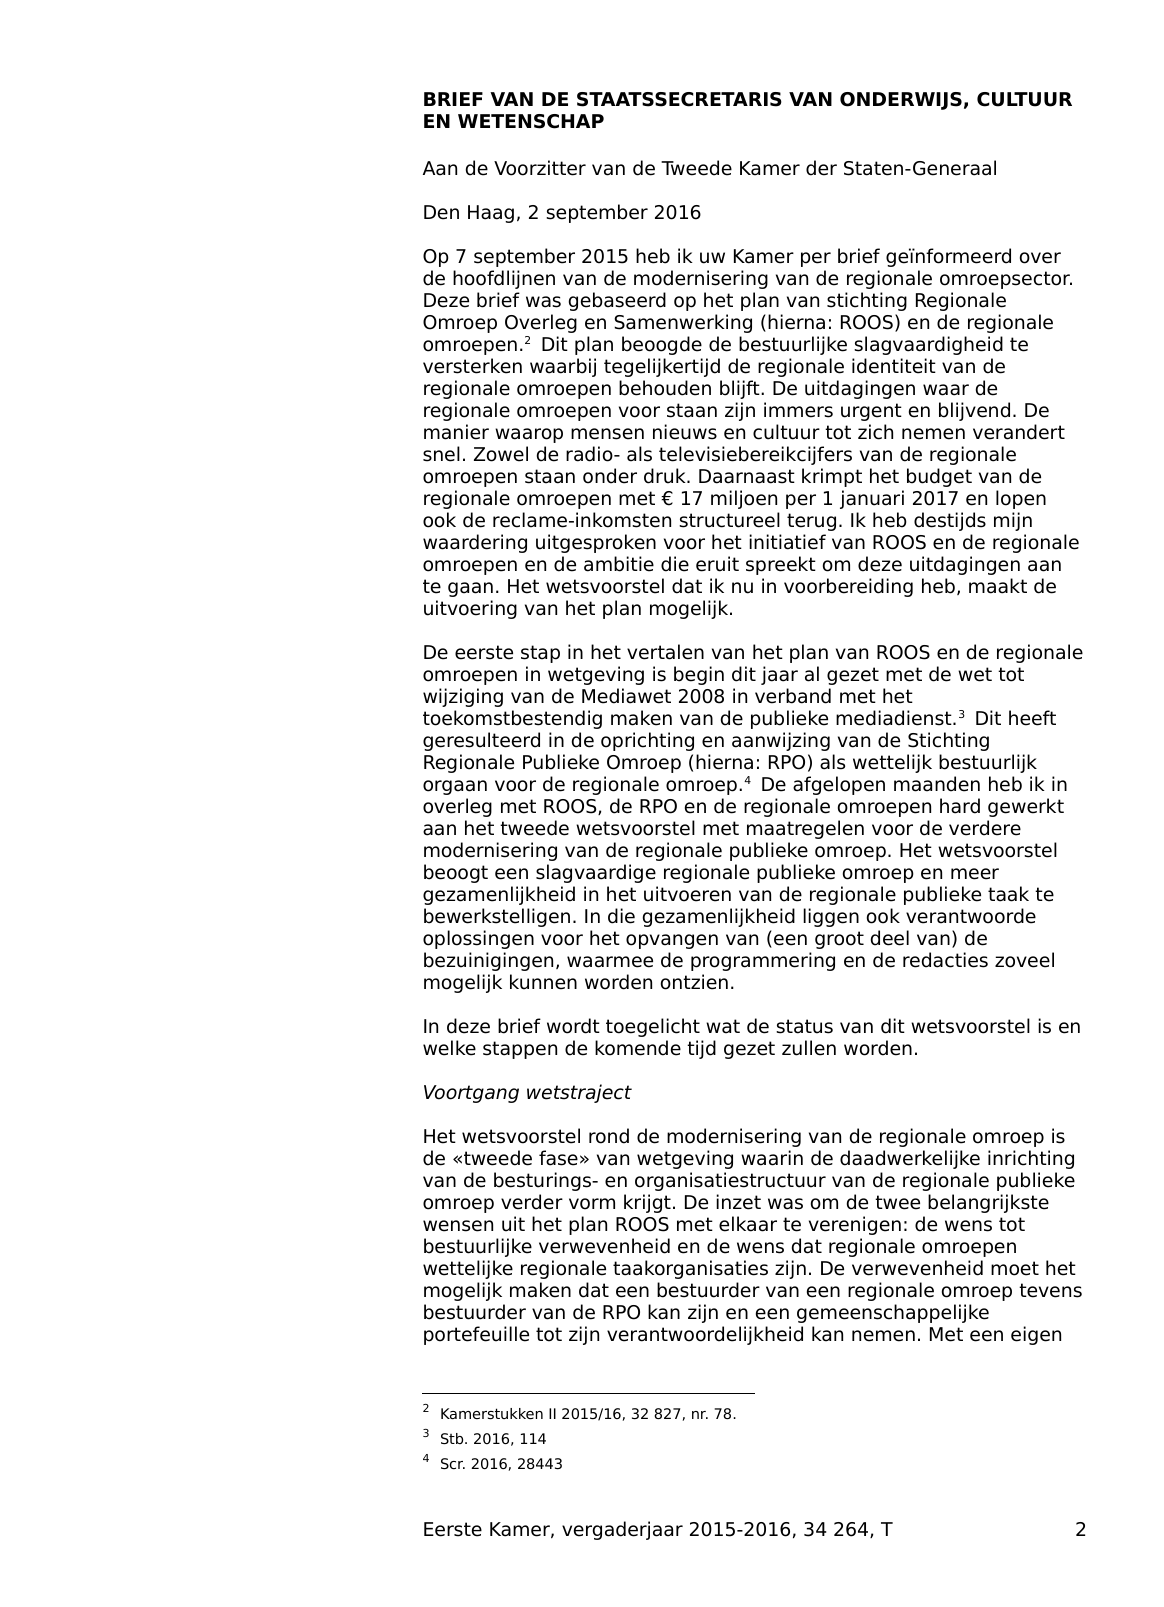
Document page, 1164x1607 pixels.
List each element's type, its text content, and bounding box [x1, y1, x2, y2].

text Scr. 2016, 28443 [422, 1452, 1087, 1474]
text Stb. 2016, 114 [422, 1427, 1087, 1449]
text In deze brief wordt toegelicht wat de status van dit wetsvoorstel is en welke stappen de komende tijd gezet zullen worden. [422, 1016, 1087, 1060]
text Op 7 september 2015 heb ik uw Kamer per brief geïnformeerd over de hoofdlijnen van de modernisering van de regionale omroepsector. Deze brief was gebaseerd op het plan van stichting Regionale Omroep Overleg en Samenwerking (hierna: ROOS) en de regionale omroepen. Dit plan beoogde de bestuurlijke slagvaardigheid te versterken waarbij tegelijkertijd de regionale identiteit van de regionale omroepen behouden blijft. De uitdagingen waar de regionale omroepen voor staan zijn immers urgent en blijvend. De manier waarop mensen nieuws en cultuur tot zich nemen verandert snel. Zowel de radio- als televisiebereikcijfers van de regionale omroepen staan onder druk. Daarnaast krimpt het budget van de regionale omroepen met € 17 miljoen per 1 januari 2017 en lopen ook de reclame-inkomsten structureel terug. Ik heb destijds mijn waardering uitgesproken voor het initiatief van ROOS en de regionale omroepen en de ambitie die eruit spreekt om deze uitdagingen aan te gaan. Het wetsvoorstel dat ik nu in voorbereiding heb, maakt de uitvoering van het plan mogelijk. [422, 246, 1087, 620]
text De eerste stap in het vertalen van het plan van ROOS en de regionale omroepen in wetgeving is begin dit jaar al gezet met de wet tot wijziging van de Mediawet 2008 in verband met het toekomstbestendig maken van de publieke mediadienst. Dit heeft geresulteerd in de oprichting en aanwijzing van de Stichting Regionale Publieke Omroep (hierna: RPO) als wettelijk bestuurlijk orgaan voor de regionale omroep. De afgelopen maanden heb ik in overleg met ROOS, de RPO en de regionale omroepen hard gewerkt aan het tweede wetsvoorstel met maatregelen voor de verdere modernisering van de regionale publieke omroep. Het wetsvoorstel beoogt een slagvaardige regionale publieke omroep en meer gezamenlijkheid in het uitvoeren van de regionale publieke taak te bewerkstelligen. In die gezamenlijkheid liggen ook verantwoorde oplossingen voor het opvangen van (een groot deel van) de bezuinigingen, waarmee de programmering en de redacties zoveel mogelijk kunnen worden ontzien. [422, 642, 1087, 994]
subtitle Voortgang wetstraject [422, 1082, 1087, 1104]
text Den Haag, 2 september 2016 [422, 202, 1087, 224]
subtitle BRIEF VAN DE STAATSSECRETARIS VAN ONDERWIJS, CULTUUR EN WETENSCHAP [422, 89, 1087, 133]
text Kamerstukken II 2015/16, 32 827, nr. 78. [422, 1402, 1087, 1424]
text Aan de Voorzitter van de Tweede Kamer der Staten-Generaal [422, 158, 1087, 180]
text Het wetsvoorstel rond de modernisering van de regionale omroep is de «tweede fase» van wetgeving waarin de daadwerkelijke inrichting van de besturings- en organisatiestructuur van de regionale publieke omroep verder vorm krijgt. De inzet was om de twee belangrijkste wensen uit het plan ROOS met elkaar te verenigen: de wens tot bestuurlijke verwevenheid en de wens dat regionale omroepen wettelijke regionale taakorganisaties zijn. De verwevenheid moet het mogelijk maken dat een bestuurder van een regionale omroep tevens bestuurder van de RPO kan zijn en een gemeenschappelijke portefeuille tot zijn verantwoordelijkheid kan nemen. Met een eigen [422, 1126, 1087, 1346]
